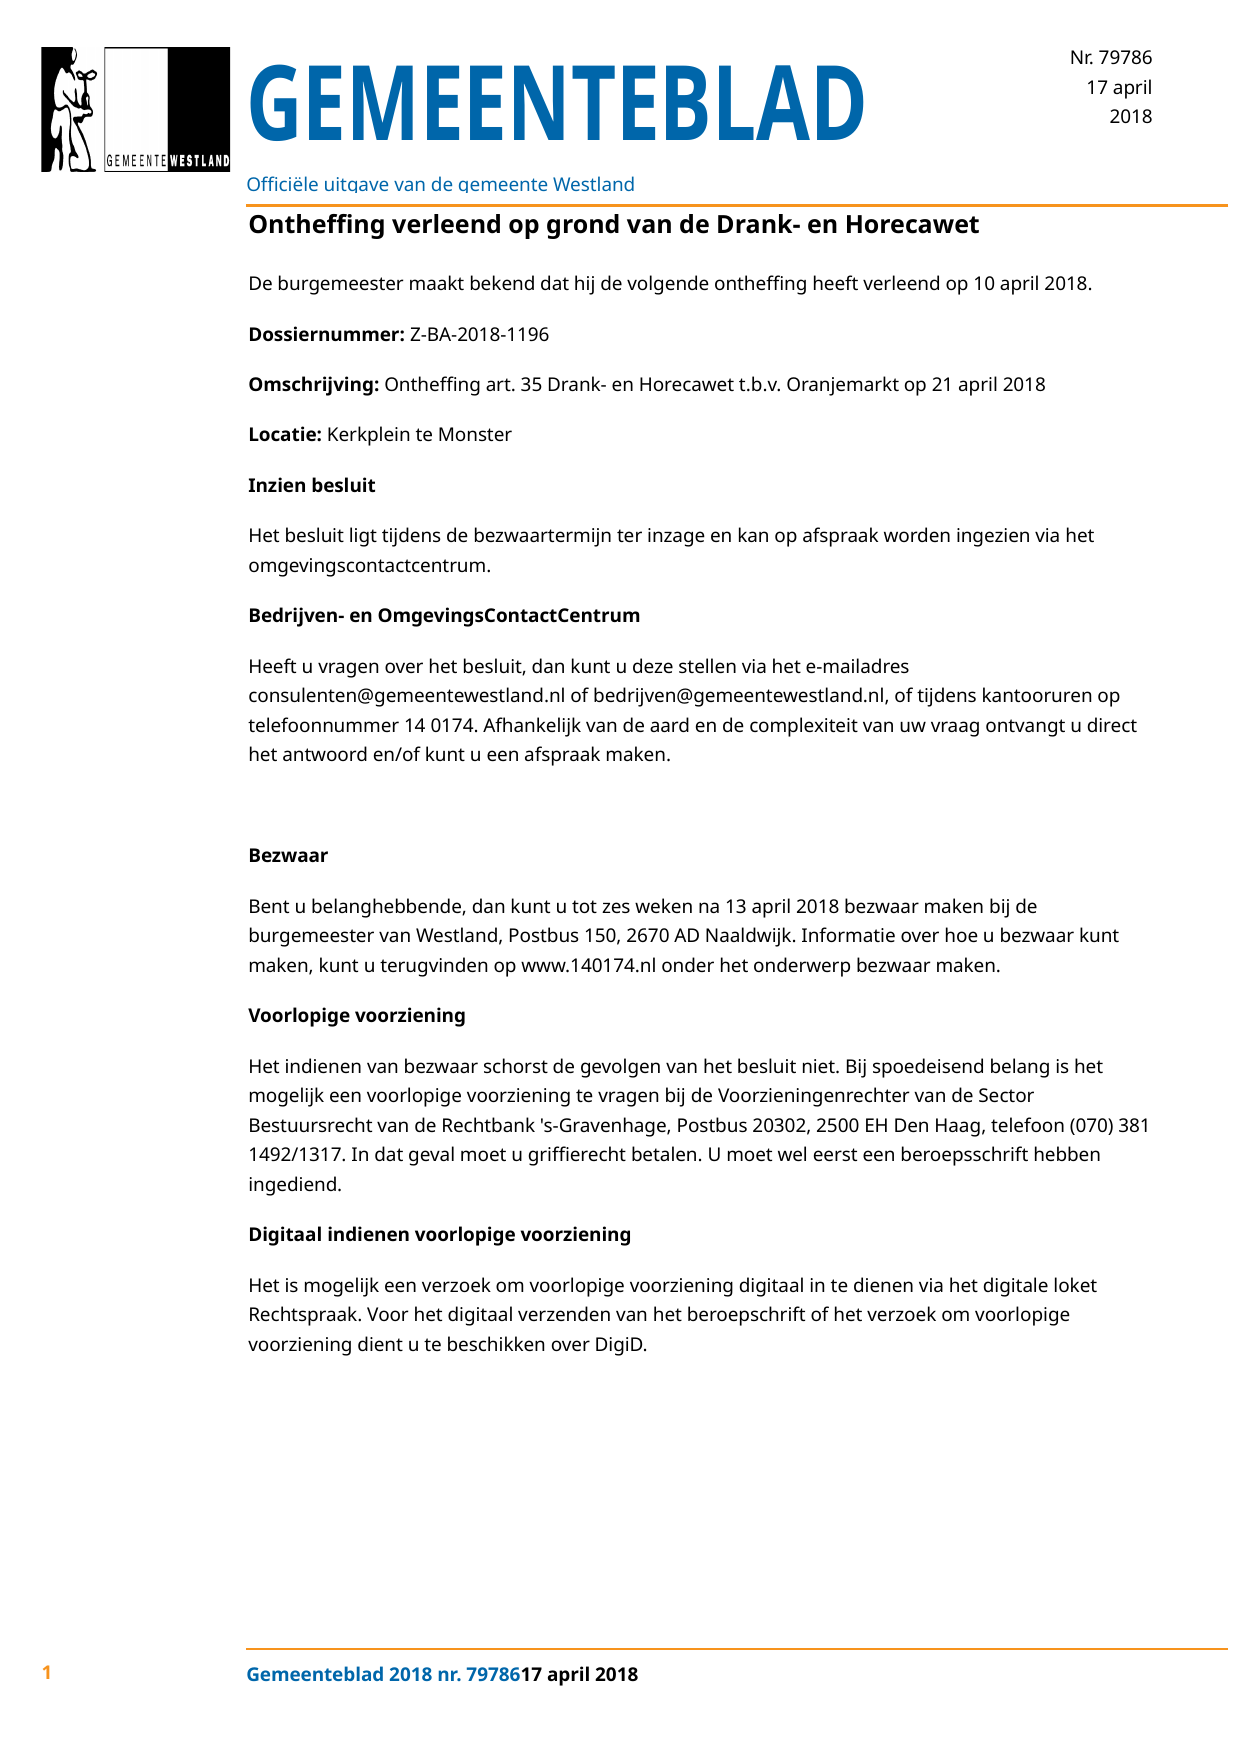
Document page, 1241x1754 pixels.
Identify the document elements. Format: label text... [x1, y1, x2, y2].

text Heeft u vragen over het besluit, dan kunt u deze stellen via het e-mailadres consulenten@gemeentewestland.nl of bedrijven@gemeentewestland.nl, of tijdens kantooruren op telefoonnummer 14 0174. Afhankelijk van de aard en de complexiteit van uw vraag ontvangt u direct het antwoord en/of kunt u een afspraak maken. [248, 653, 1152, 767]
picture [41, 47, 231, 172]
text Digitaal indienen voorlopige voorziening [248, 1222, 1152, 1247]
text Omschrijving: Ontheffing art. 35 Drank- en Horecawet t.b.v. Oranjemarkt op 21 april 2018 [248, 371, 1152, 397]
text Bezwaar [248, 842, 1152, 868]
text Bedrijven- en OmgevingsContactCentrum [248, 602, 1152, 628]
text Ontheffing verleend op grond van de Drank- en Horecawet [248, 207, 1152, 241]
text Het besluit ligt tijdens de bezwaartermijn ter inzage en kan op afspraak worden ingezien via het omgevingscontactcentrum. [248, 522, 1152, 578]
text Inzien besluit [248, 472, 1152, 498]
text Bent u belanghebbende, dan kunt u tot zes weken na 13 april 2018 bezwaar maken bij de burgemeester van Westland, Postbus 150, 2670 AD Naaldwijk. Informatie over hoe u bezwaar kunt maken, kunt u terugvinden op www.140174.nl onder het onderwerp bezwaar maken. [248, 893, 1152, 978]
text Voorlopige voorziening [248, 1002, 1152, 1028]
text Dossiernummer: Z-BA-2018-1196 [248, 321, 1152, 346]
text De burgemeester maakt bekend dat hij de volgende ontheffing heeft verleend op 10 april 2018. [248, 270, 1152, 296]
text Het is mogelijk een verzoek om voorlopige voorziening digitaal in te dienen via het digitale loket Rechtspraak. Voor het digitaal verzenden van het beroepschrift of het verzoek om voorlopige voorziening dient u te beschikken over DigiD. [248, 1272, 1152, 1357]
text Locatie: Kerkplein te Monster [248, 422, 1152, 447]
text Het indienen van bezwaar schorst de gevolgen van het besluit niet. Bij spoedeisend belang is het mogelijk een voorlopige voorziening te vragen bij de Voorzieningenrechter van de Sector Bestuursrecht van de Rechtbank 's-Gravenhage, Postbus 20302, 2500 EH Den Haag, telefoon (070) 381 1492/1317. In dat geval moet u griffierecht betalen. U moet wel eerst een beroepsschrift hebben ingediend. [248, 1053, 1152, 1197]
